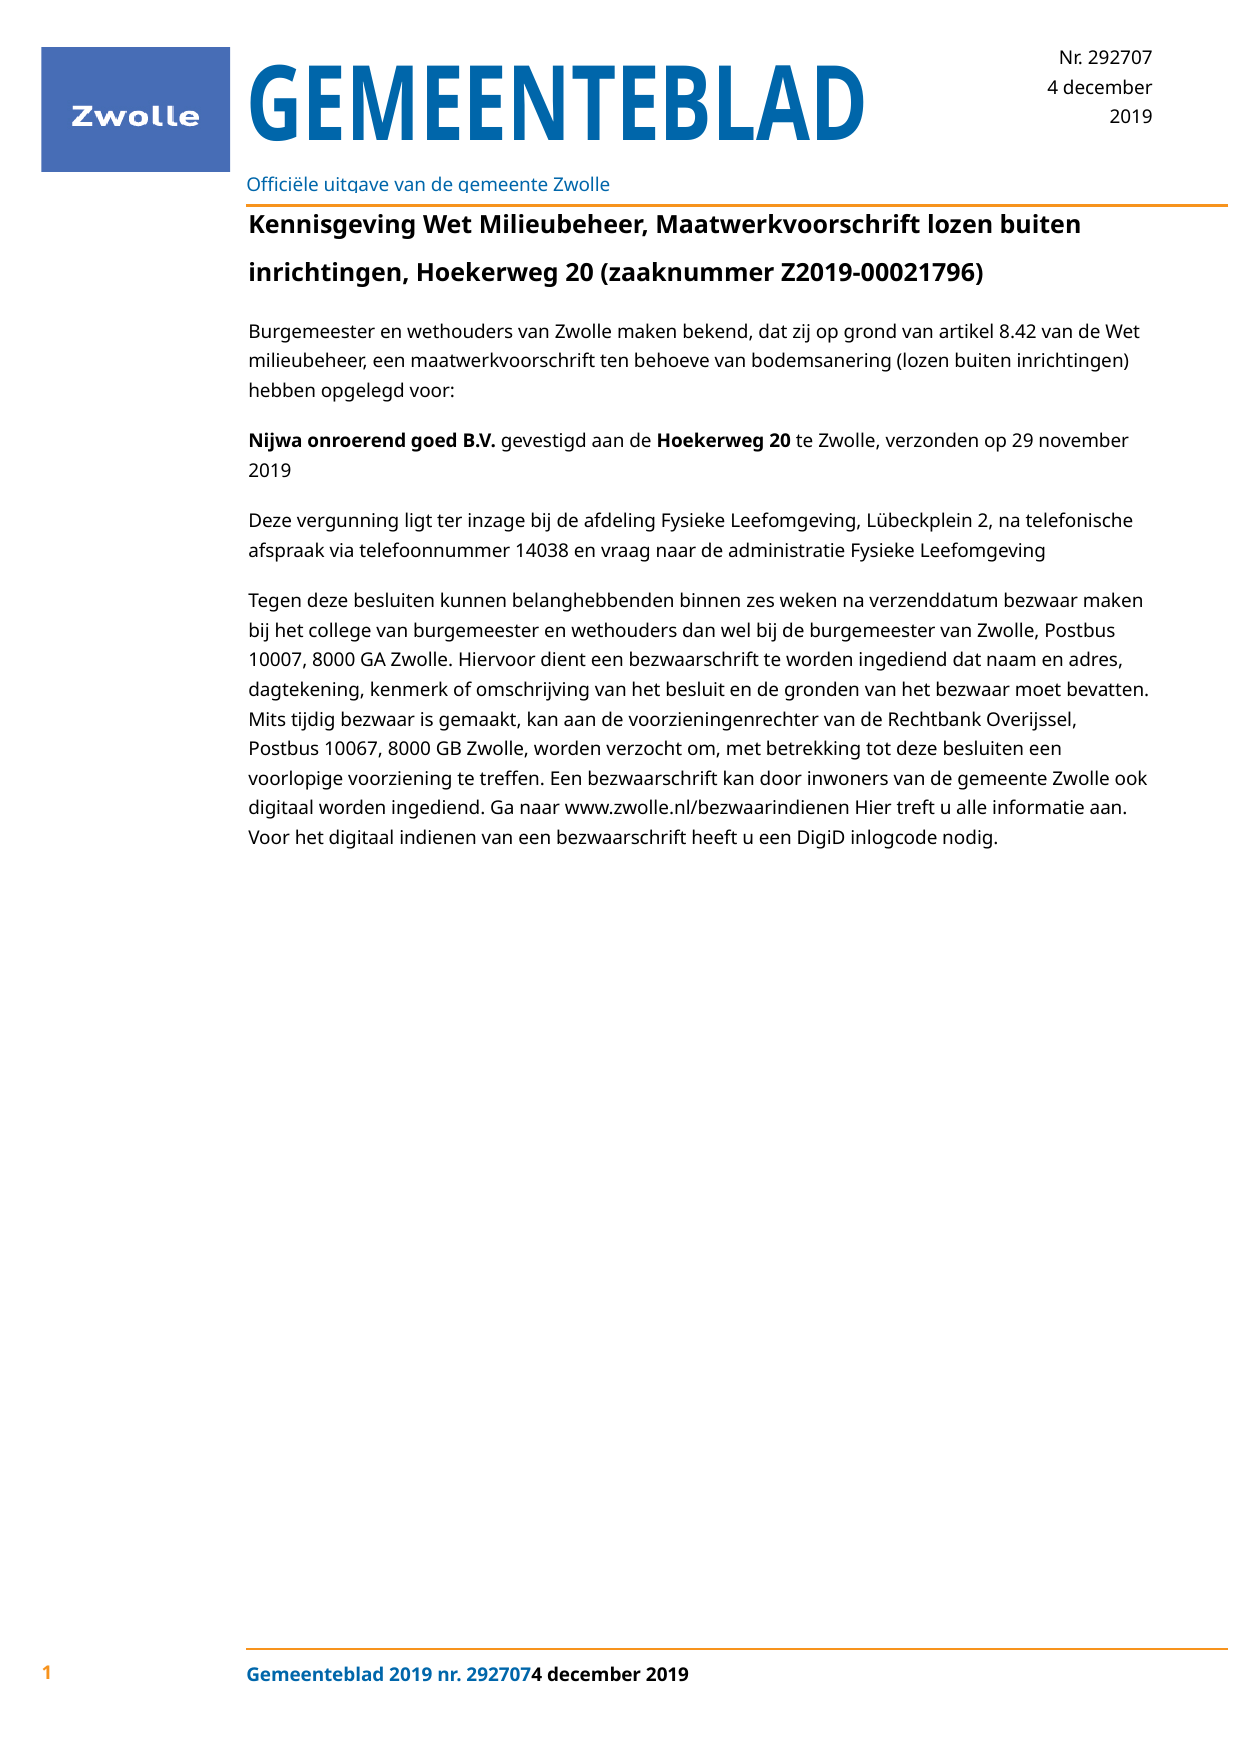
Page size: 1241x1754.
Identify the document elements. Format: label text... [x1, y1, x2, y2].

text Deze vergunning ligt ter inzage bij de afdeling Fysieke Leefomgeving, Lübeckplein 2, na telefonische afspraak via telefoonnummer 14038 en vraag naar de administratie Fysieke Leefomgeving [248, 507, 1152, 563]
text Kennisgeving Wet Milieubeheer, Maatwerkvoorschrift lozen buiten inrichtingen, Hoekerweg 20 (zaaknummer Z2019-00021796) [248, 207, 1152, 288]
text Nijwa onroerend goed B.V. gevestigd aan de Hoekerweg 20 te Zwolle, verzonden op 29 november 2019 [248, 427, 1152, 483]
picture [41, 47, 231, 172]
text Tegen deze besluiten kunnen belanghebbenden binnen zes weken na verzenddatum bezwaar maken bij het college van burgemeester en wethouders dan wel bij de burgemeester van Zwolle, Postbus 10007, 8000 GA Zwolle. Hiervoor dient een bezwaarschrift te worden ingediend dat naam en adres, dagtekening, kenmerk of omschrijving van het besluit en de gronden van het bezwaar moet bevatten. Mits tijdig bezwaar is gemaakt, kan aan de voorzieningenrechter van de Rechtbank Overijssel, Postbus 10067, 8000 GB Zwolle, worden verzocht om, met betrekking tot deze besluiten een voorlopige voorziening te treffen. Een bezwaarschrift kan door inwoners van de gemeente Zwolle ook digitaal worden ingediend. Ga naar www.zwolle.nl/bezwaarindienen Hier treft u alle informatie aan. Voor het digitaal indienen van een bezwaarschrift heeft u een DigiD inlogcode nodig. [248, 587, 1152, 850]
text Burgemeester en wethouders van Zwolle maken bekend, dat zij op grond van artikel 8.42 van de Wet milieubeheer, een maatwerkvoorschrift ten behoeve van bodemsanering (lozen buiten inrichtingen) hebben opgelegd voor: [248, 318, 1152, 403]
